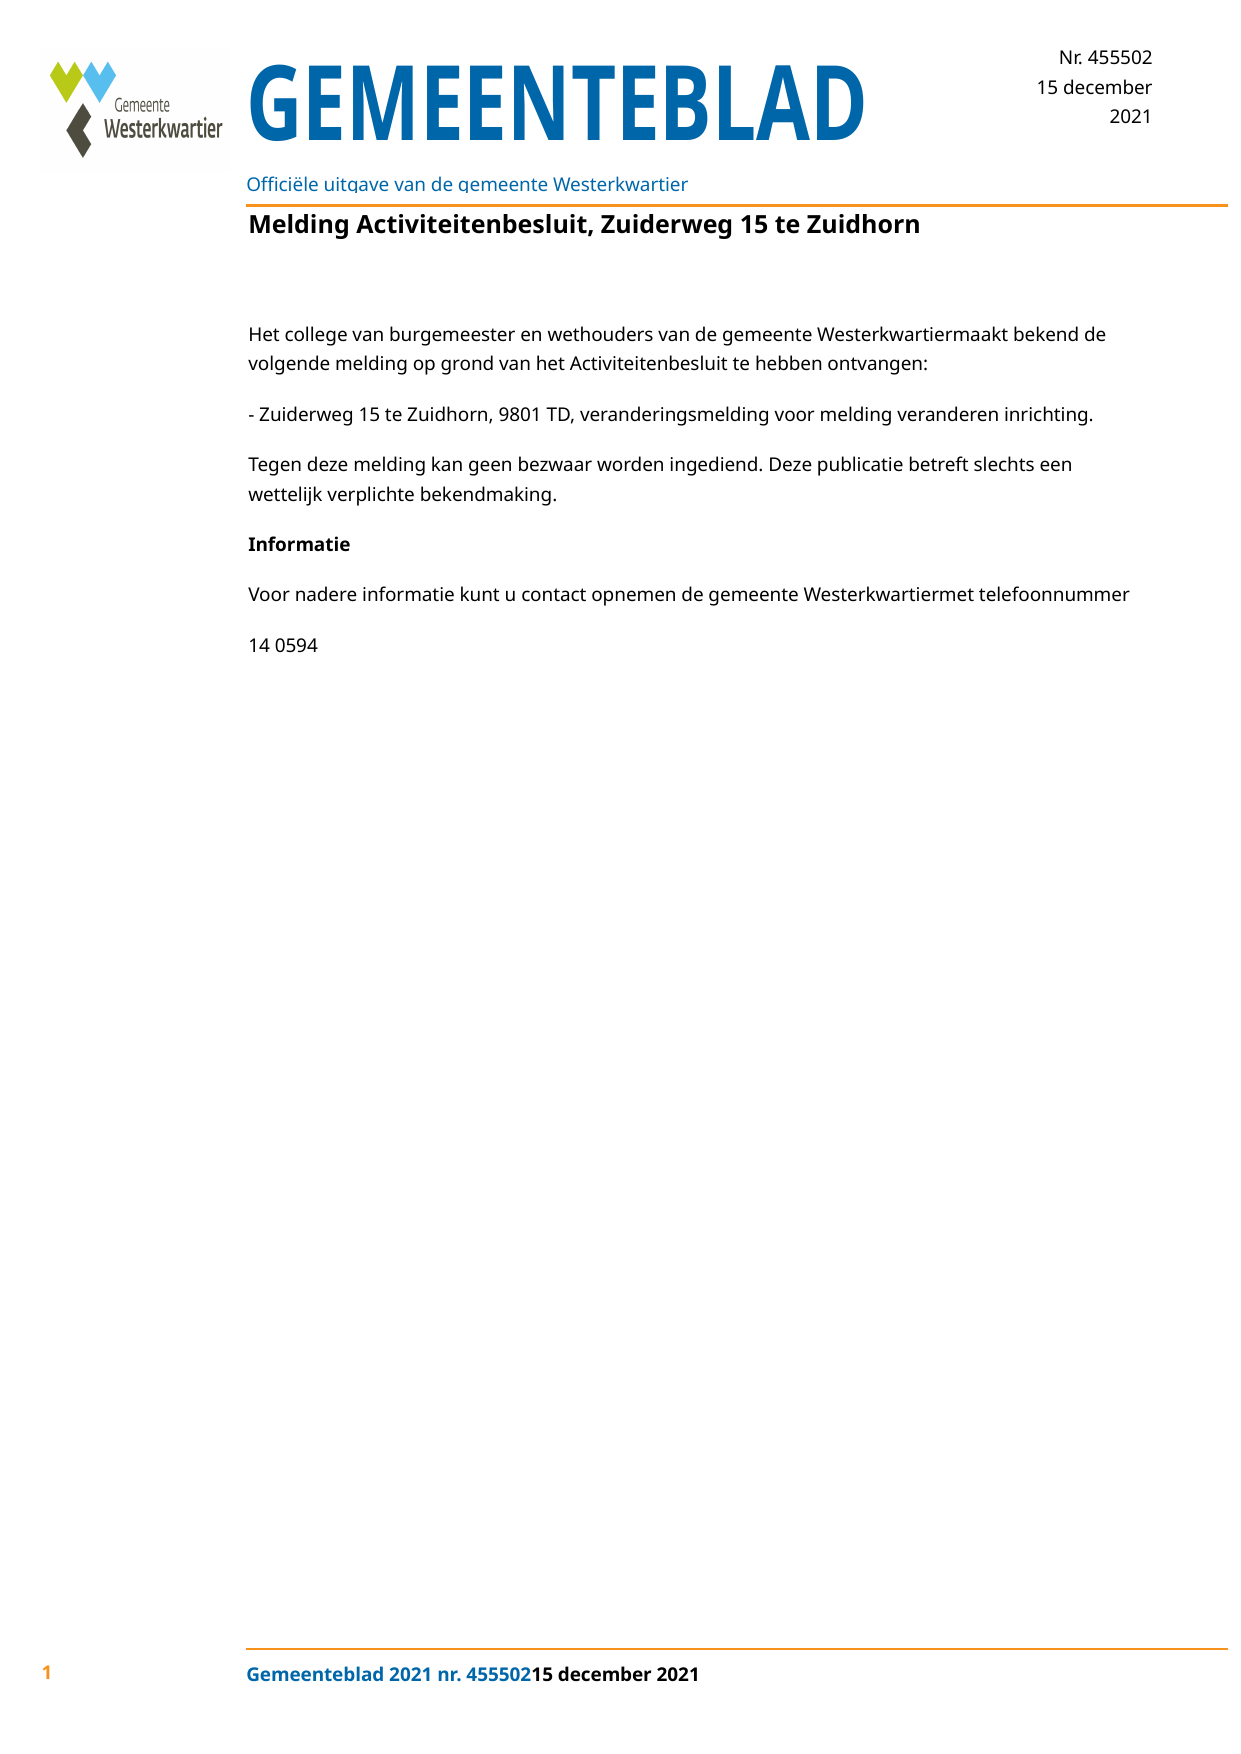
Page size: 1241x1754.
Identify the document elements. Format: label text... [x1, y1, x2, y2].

text Tegen deze melding kan geen bezwaar worden ingediend. Deze publicatie betreft slechts een wettelijk verplichte bekendmaking. [248, 451, 1152, 506]
text Het college van burgemeester en wethouders van de gemeente Westerkwartiermaakt bekend de volgende melding op grond van het Activiteitenbesluit te hebben ontvangen: [248, 321, 1152, 376]
text - Zuiderweg 15 te Zuidhorn, 9801 TD, veranderingsmelding voor melding veranderen inrichting. [248, 401, 1152, 426]
text Melding Activiteitenbesluit, Zuiderweg 15 te Zuidhorn [248, 207, 1152, 241]
picture [41, 47, 231, 172]
text 14 0594 [248, 632, 1152, 658]
text Voor nadere informatie kunt u contact opnemen de gemeente Westerkwartiermet telefoonnummer [248, 582, 1152, 607]
text Informatie [248, 531, 1152, 557]
